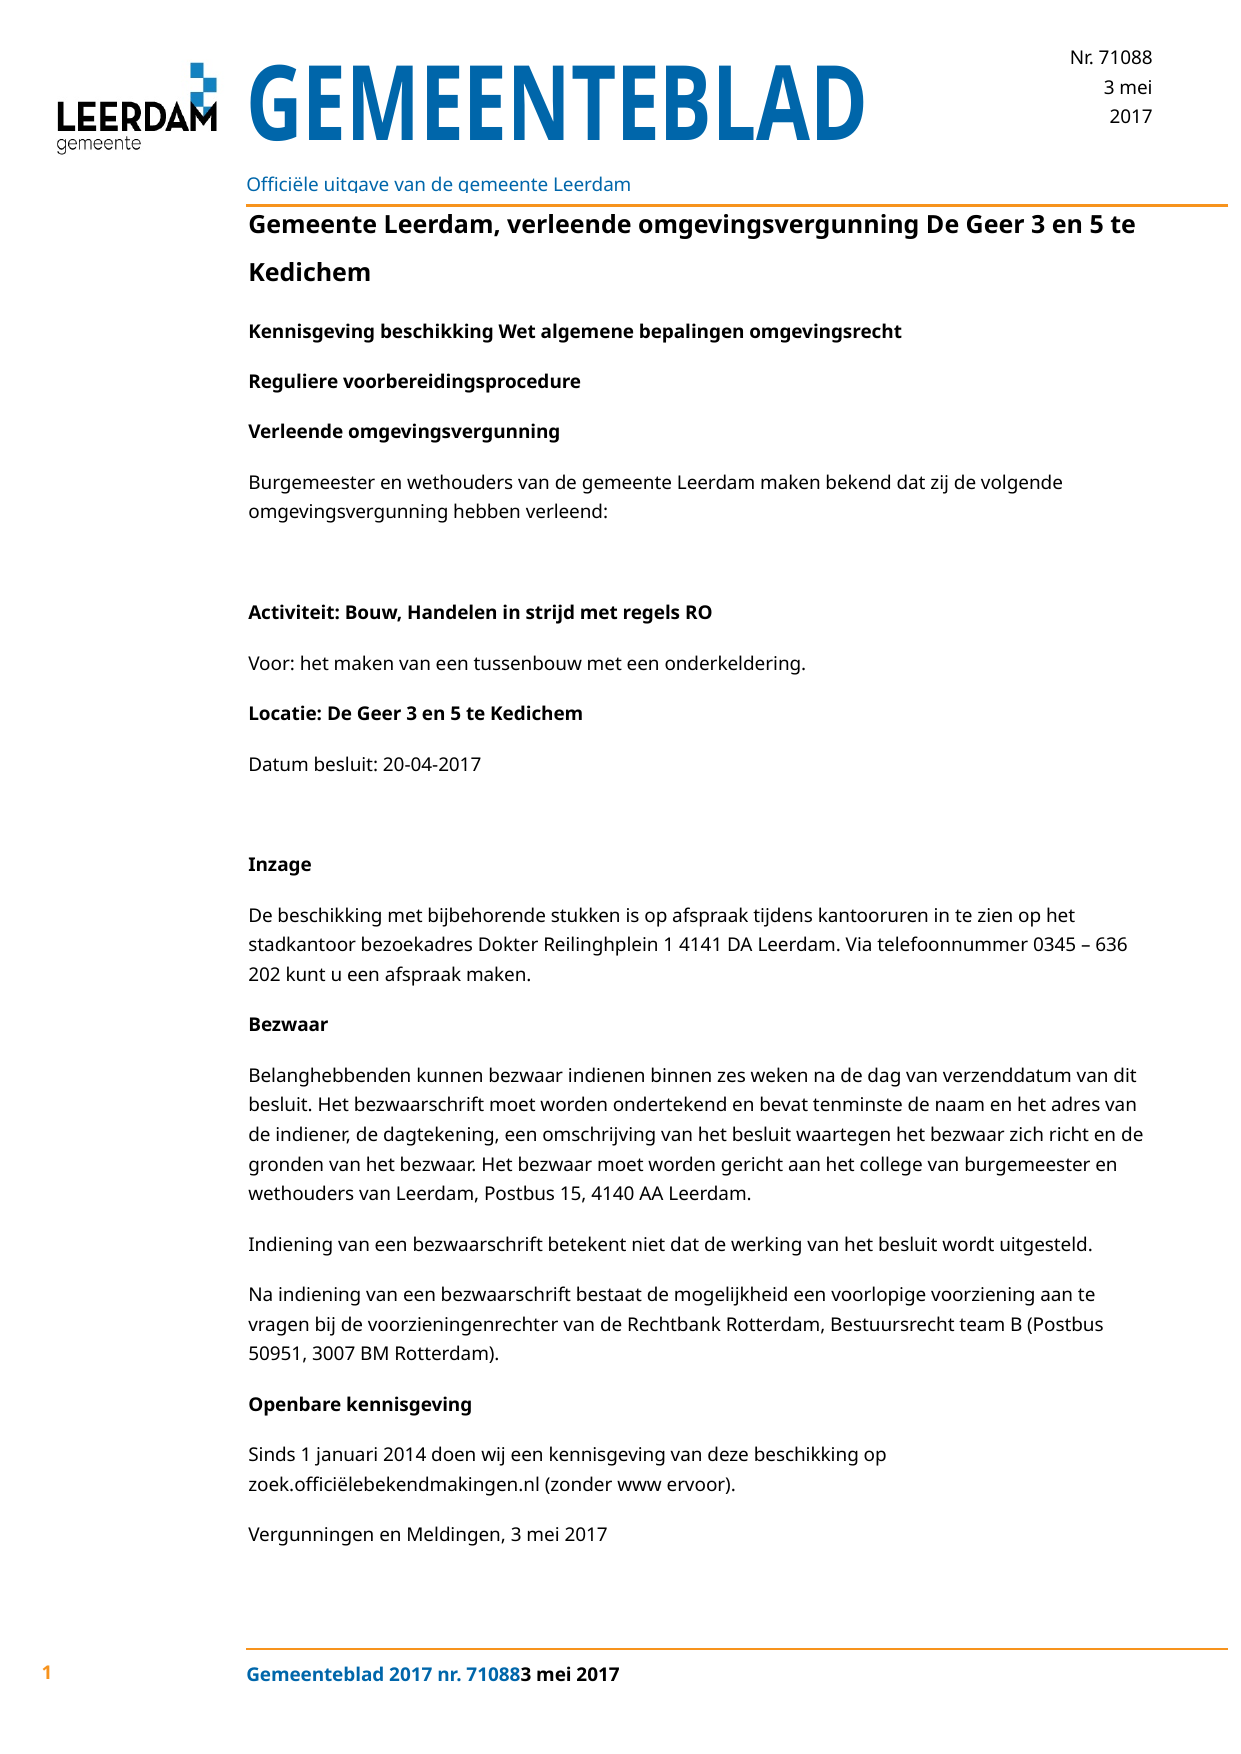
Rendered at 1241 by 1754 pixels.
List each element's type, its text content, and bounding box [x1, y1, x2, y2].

text Activiteit: Bouw, Handelen in strijd met regels RO [248, 599, 1152, 625]
text Datum besluit: 20-04-2017 [248, 751, 1152, 777]
text Bezwaar [248, 1012, 1152, 1037]
text Na indiening van een bezwaarschrift bestaat de mogelijkheid een voorlopige voorziening aan te vragen bij de voorzieningenrechter van de Rechtbank Rotterdam, Bestuursrecht team B (Postbus 50951, 3007 BM Rotterdam). [248, 1281, 1152, 1366]
text Vergunningen en Meldingen, 3 mei 2017 [248, 1521, 1152, 1547]
text Burgemeester en wethouders van de gemeente Leerdam maken bekend dat zij de volgende omgevingsvergunning hebben verleend: [248, 469, 1152, 524]
text Inzage [248, 852, 1152, 877]
text Sinds 1 januari 2014 doen wij een kennisgeving van deze beschikking op zoek.officiëlebekendmakingen.nl (zonder www ervoor). [248, 1441, 1152, 1497]
text De beschikking met bijbehorende stukken is op afspraak tijdens kantooruren in te zien op het stadkantoor bezoekadres Dokter Reilinghplein 1 4141 DA Leerdam. Via telefoonnummer 0345 – 636 202 kunt u een afspraak maken. [248, 902, 1152, 987]
picture [41, 47, 231, 172]
text Kennisgeving beschikking Wet algemene bepalingen omgevingsrecht [248, 318, 1152, 344]
text Verleende omgevingsvergunning [248, 419, 1152, 444]
text Locatie: De Geer 3 en 5 te Kedichem [248, 700, 1152, 726]
text Reguliere voorbereidingsprocedure [248, 368, 1152, 394]
text Gemeente Leerdam, verleende omgevingsvergunning De Geer 3 en 5 te Kedichem [248, 207, 1152, 288]
text Openbare kennisgeving [248, 1391, 1152, 1417]
text Indiening van een bezwaarschrift betekent niet dat de werking van het besluit wordt uitgesteld. [248, 1231, 1152, 1257]
text Voor: het maken van een tussenbouw met een onderkeldering. [248, 650, 1152, 676]
text Belanghebbenden kunnen bezwaar indienen binnen zes weken na de dag van verzenddatum van dit besluit. Het bezwaarschrift moet worden ondertekend en bevat tenminste de naam en het adres van de indiener, de dagtekening, een omschrijving van het besluit waartegen het bezwaar zich richt en de gronden van het bezwaar. Het bezwaar moet worden gericht aan het college van burgemeester en wethouders van Leerdam, Postbus 15, 4140 AA Leerdam. [248, 1062, 1152, 1206]
